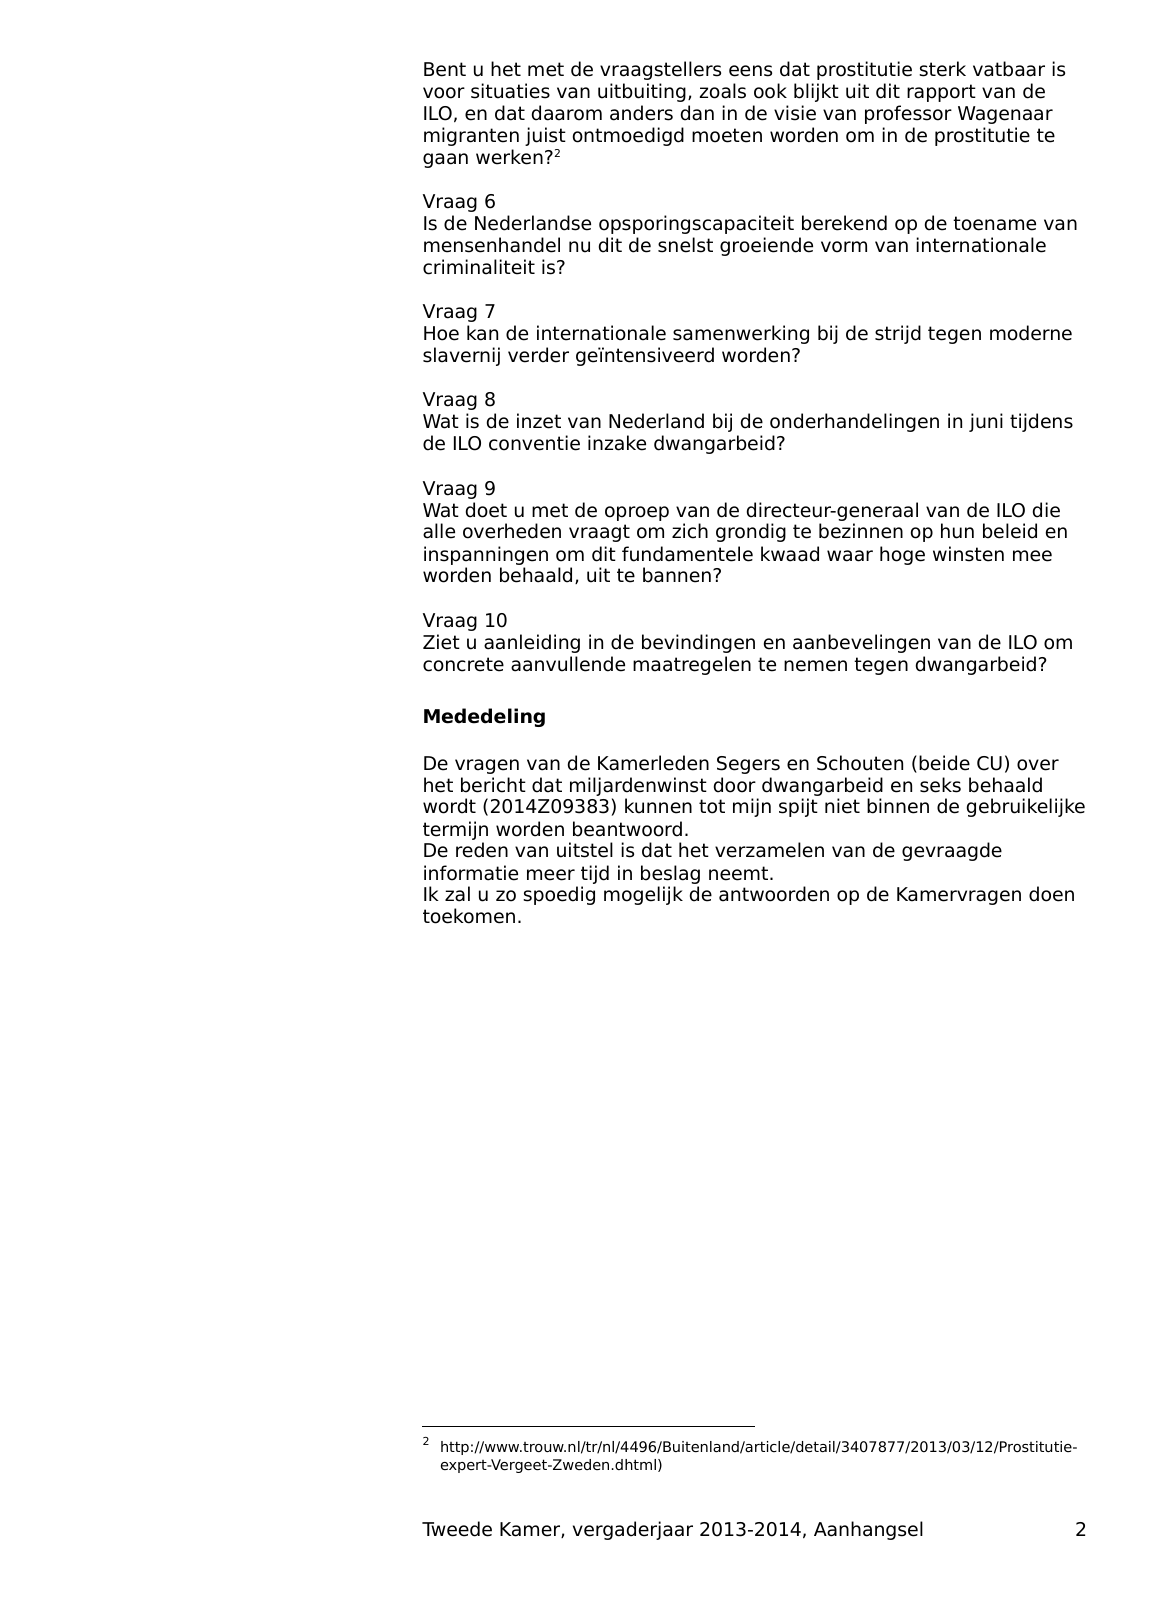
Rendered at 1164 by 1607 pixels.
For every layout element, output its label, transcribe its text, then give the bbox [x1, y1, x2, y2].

text De reden van uitstel is dat het verzamelen van de gevraagde informatie meer tijd in beslag neemt. [422, 840, 1087, 884]
text Is de Nederlandse opsporingscapaciteit berekend op de toename van mensenhandel nu dit de snelst groeiende vorm van internationale criminaliteit is? [422, 213, 1087, 279]
text Wat is de inzet van Nederland bij de onderhandelingen in juni tijdens de ILO conventie inzake dwangarbeid? [422, 411, 1087, 455]
text http://www.trouw.nl/tr/nl/4496/Buitenland/article/detail/3407877/2013/03/12/Prostitutie-expert-Vergeet-Zweden.dhtml) [422, 1435, 1087, 1474]
subtitle Mededeling [422, 706, 1087, 727]
text De vragen van de Kamerleden Segers en Schouten (beide CU) over het bericht dat miljardenwinst door dwangarbeid en seks behaald wordt (2014Z09383) kunnen tot mijn spijt niet binnen de gebruikelijke termijn worden beantwoord. [422, 752, 1087, 840]
text Bent u het met de vraagstellers eens dat prostitutie sterk vatbaar is voor situaties van uitbuiting, zoals ook blijkt uit dit rapport van de ILO, en dat daarom anders dan in de visie van professor Wagenaar migranten juist ontmoedigd moeten worden om in de prostitutie te gaan werken? [422, 59, 1087, 169]
text Hoe kan de internationale samenwerking bij de strijd tegen moderne slavernij verder geïntensiveerd worden? [422, 323, 1087, 367]
text Ik zal u zo spoedig mogelijk de antwoorden op de Kamervragen doen toekomen. [422, 884, 1087, 928]
text Wat doet u met de oproep van de directeur-generaal van de ILO die alle overheden vraagt om zich grondig te bezinnen op hun beleid en inspanningen om dit fundamentele kwaad waar hoge winsten mee worden behaald, uit te bannen? [422, 499, 1087, 587]
text Vraag 8 [422, 389, 1087, 411]
text Vraag 9 [422, 477, 1087, 499]
text Vraag 10 [422, 609, 1087, 632]
text Vraag 7 [422, 301, 1087, 323]
text Ziet u aanleiding in de bevindingen en aanbevelingen van de ILO om concrete aanvullende maatregelen te nemen tegen dwangarbeid? [422, 632, 1087, 676]
text Vraag 6 [422, 191, 1087, 213]
